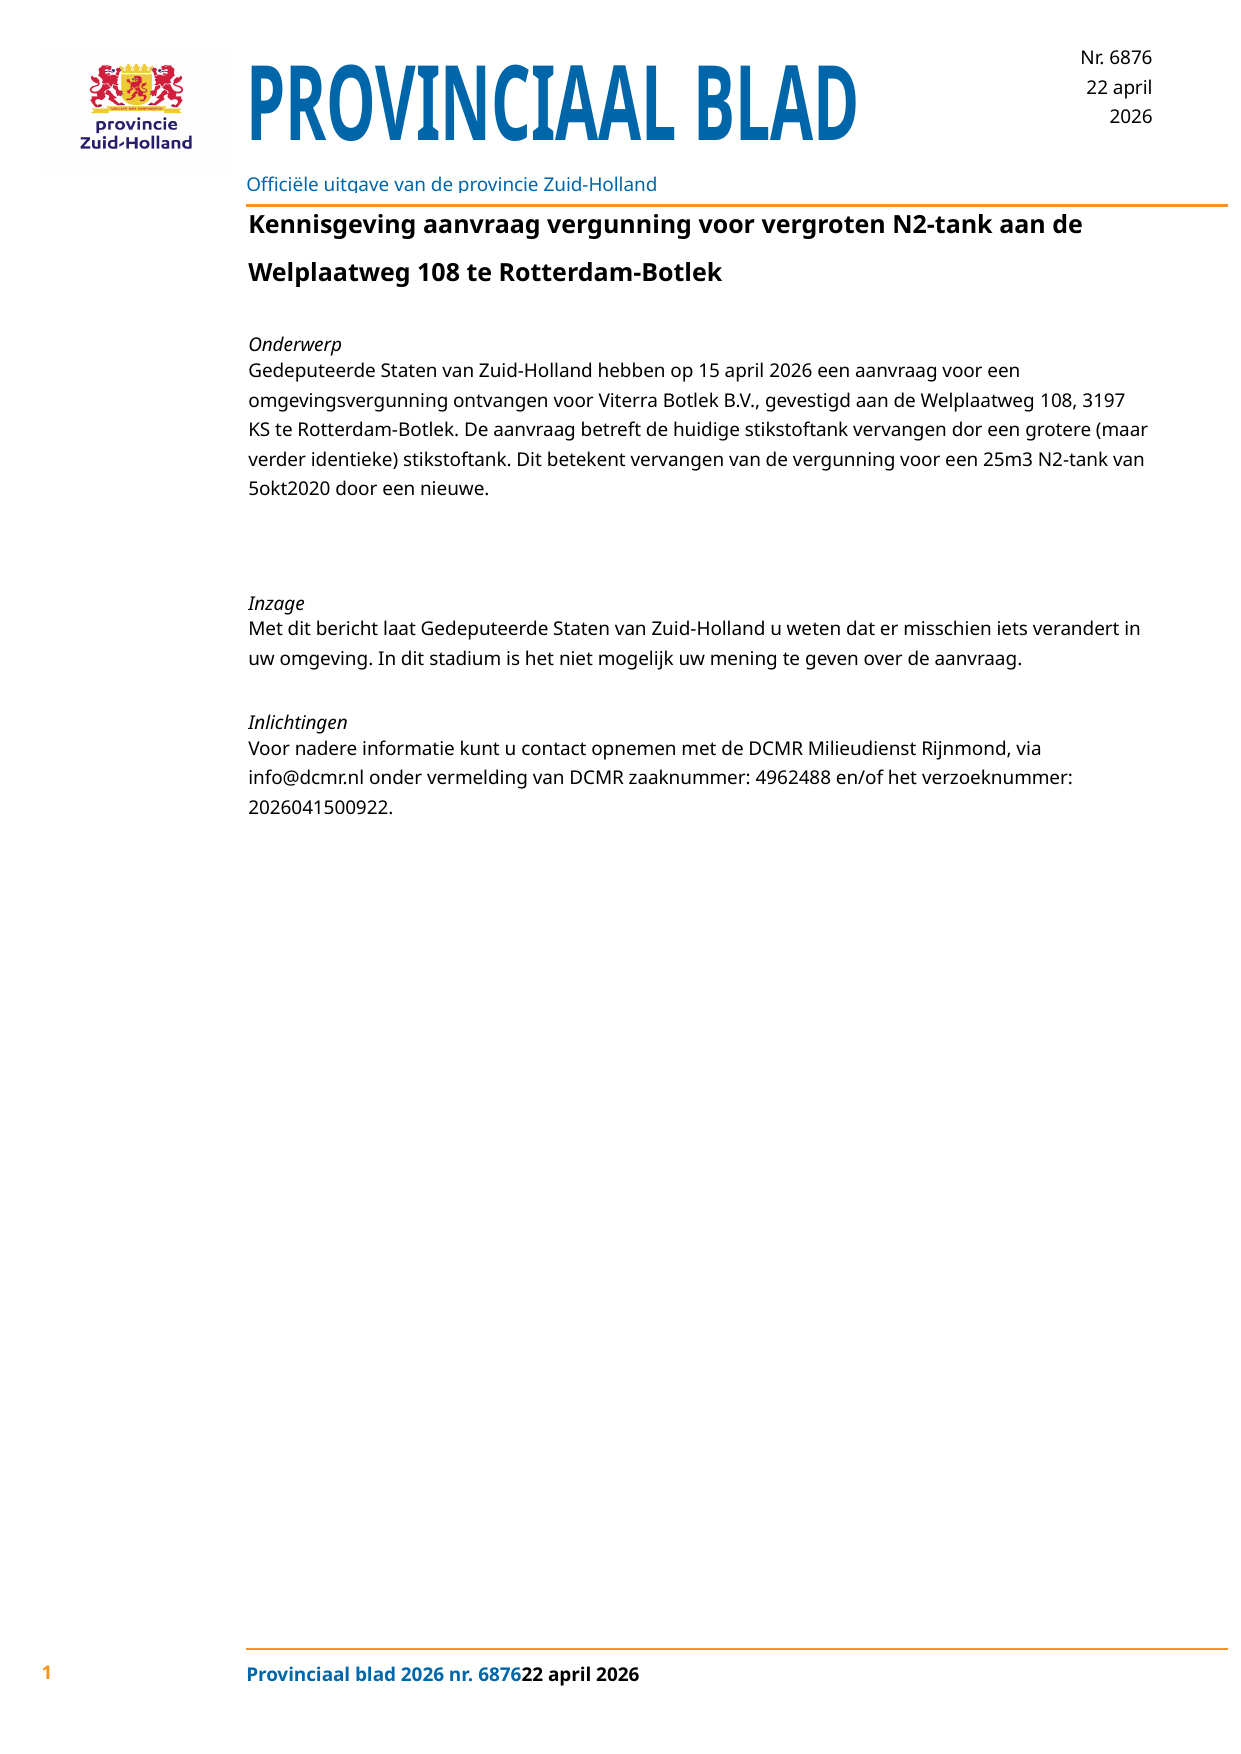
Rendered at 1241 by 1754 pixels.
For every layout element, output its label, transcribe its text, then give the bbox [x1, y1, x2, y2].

text Kennisgeving aanvraag vergunning voor vergroten N2-tank aan de Welplaatweg 108 te Rotterdam-Botlek [248, 207, 1152, 288]
text Onderwerp [248, 331, 1152, 357]
text Inlichtingen [248, 709, 1152, 735]
text Met dit bericht laat Gedeputeerde Staten van Zuid-Holland u weten dat er misschien iets verandert in uw omgeving. In dit stadium is het niet mogelijk uw mening te geven over de aanvraag. [248, 616, 1152, 671]
picture [41, 47, 231, 172]
text Inzage [248, 590, 1152, 616]
text Voor nadere informatie kunt u contact opnemen met de DCMR Milieudienst Rijnmond, via info@dcmr.nl onder vermelding van DCMR zaaknummer: 4962488 en/of het verzoeknummer: 2026041500922. [248, 735, 1152, 820]
text Gedeputeerde Staten van Zuid-Holland hebben op 15 april 2026 een aanvraag voor een omgevingsvergunning ontvangen voor Viterra Botlek B.V., gevestigd aan de Welplaatweg 108, 3197 KS te Rotterdam-Botlek. De aanvraag betreft de huidige stikstoftank vervangen dor een grotere (maar verder identieke) stikstoftank. Dit betekent vervangen van de vergunning voor een 25m3 N2-tank van 5okt2020 door een nieuwe. [248, 357, 1152, 501]
